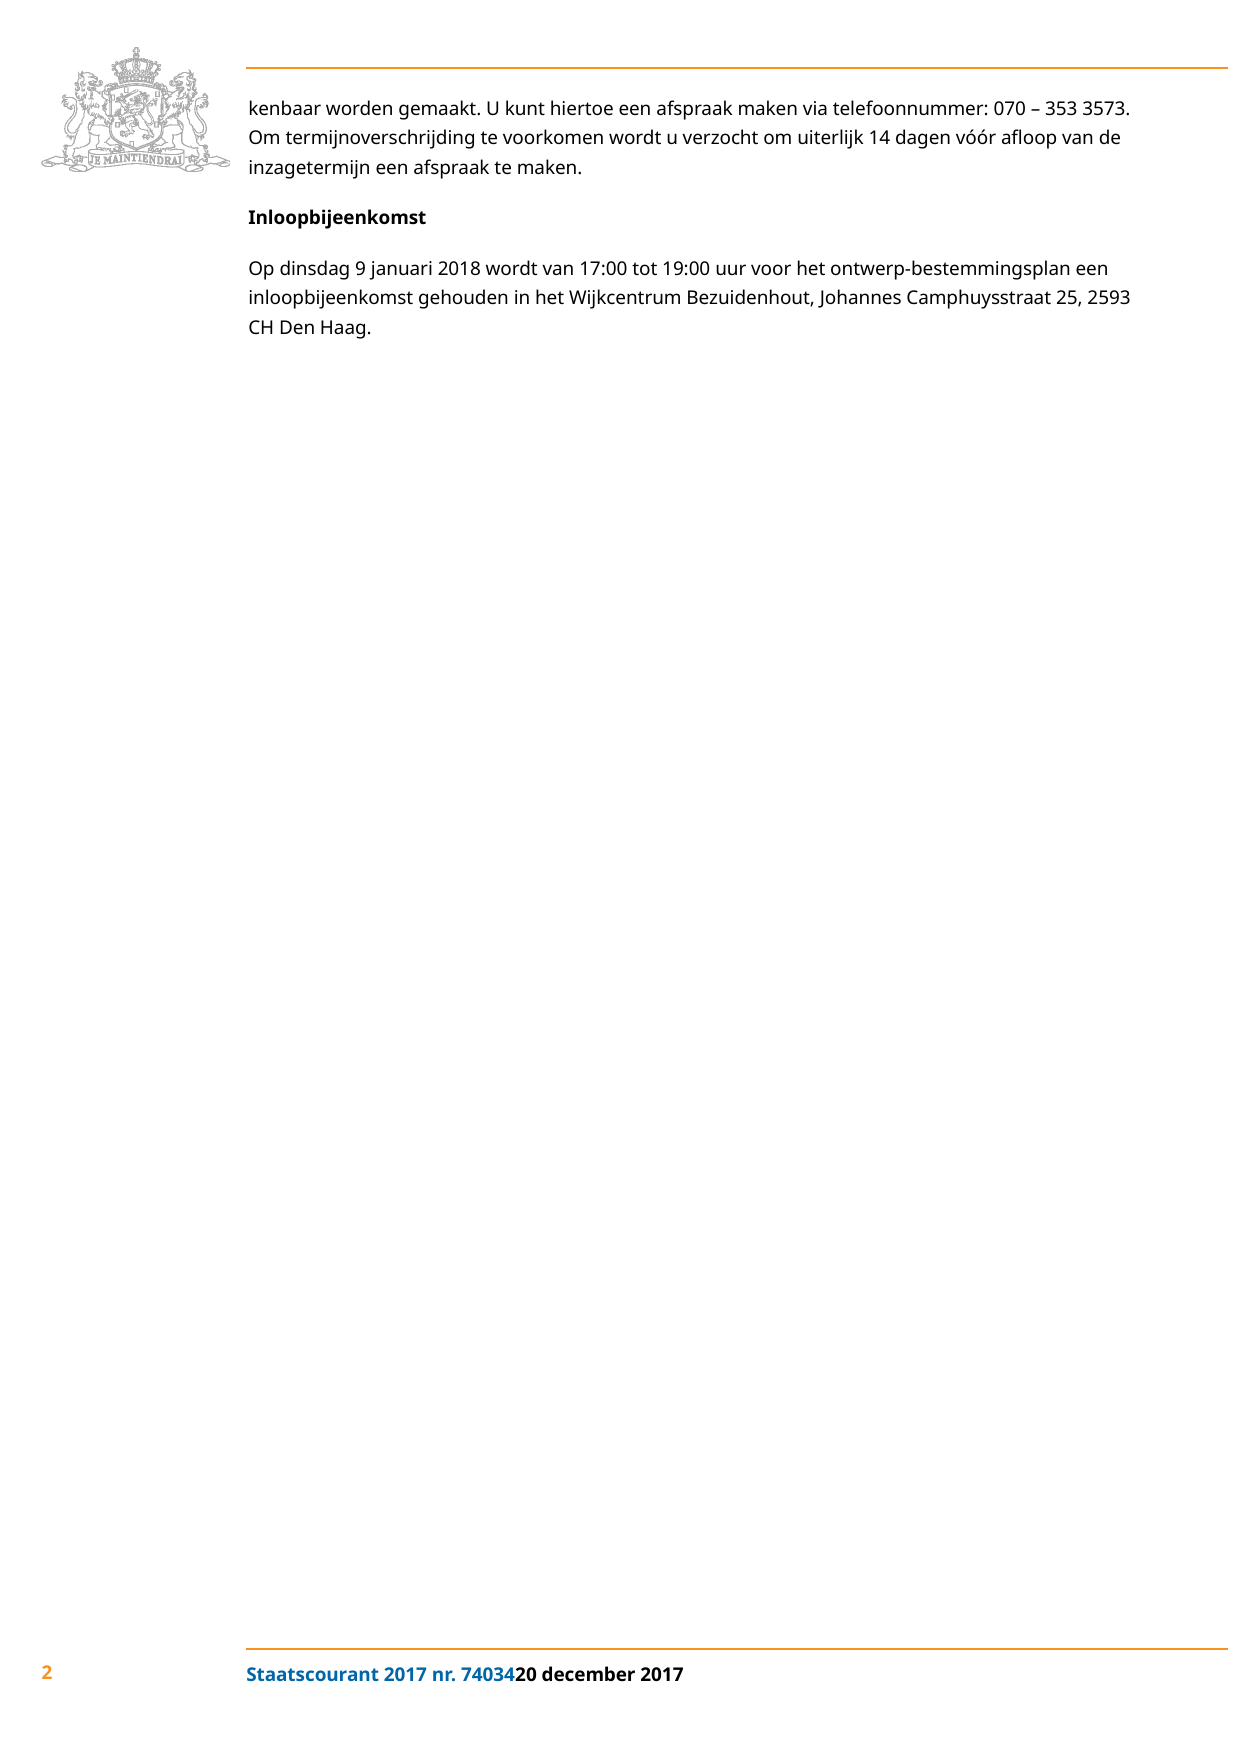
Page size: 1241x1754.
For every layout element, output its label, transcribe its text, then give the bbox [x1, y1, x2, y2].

text Op dinsdag 9 januari 2018 wordt van 17:00 tot 19:00 uur voor het ontwerp-bestemmingsplan een inloopbijeenkomst gehouden in het Wijkcentrum Bezuidenhout, Johannes Camphuysstraat 25, 2593 CH Den Haag. [248, 255, 1152, 340]
text kenbaar worden gemaakt. U kunt hiertoe een afspraak maken via telefoonnummer: 070 – 353 3573. Om termijnoverschrijding te voorkomen wordt u verzocht om uiterlijk 14 dagen vóór afloop van de inzagetermijn een afspraak te maken. [248, 95, 1152, 180]
picture [41, 47, 231, 172]
text Inloopbijeenkomst [248, 204, 1152, 230]
